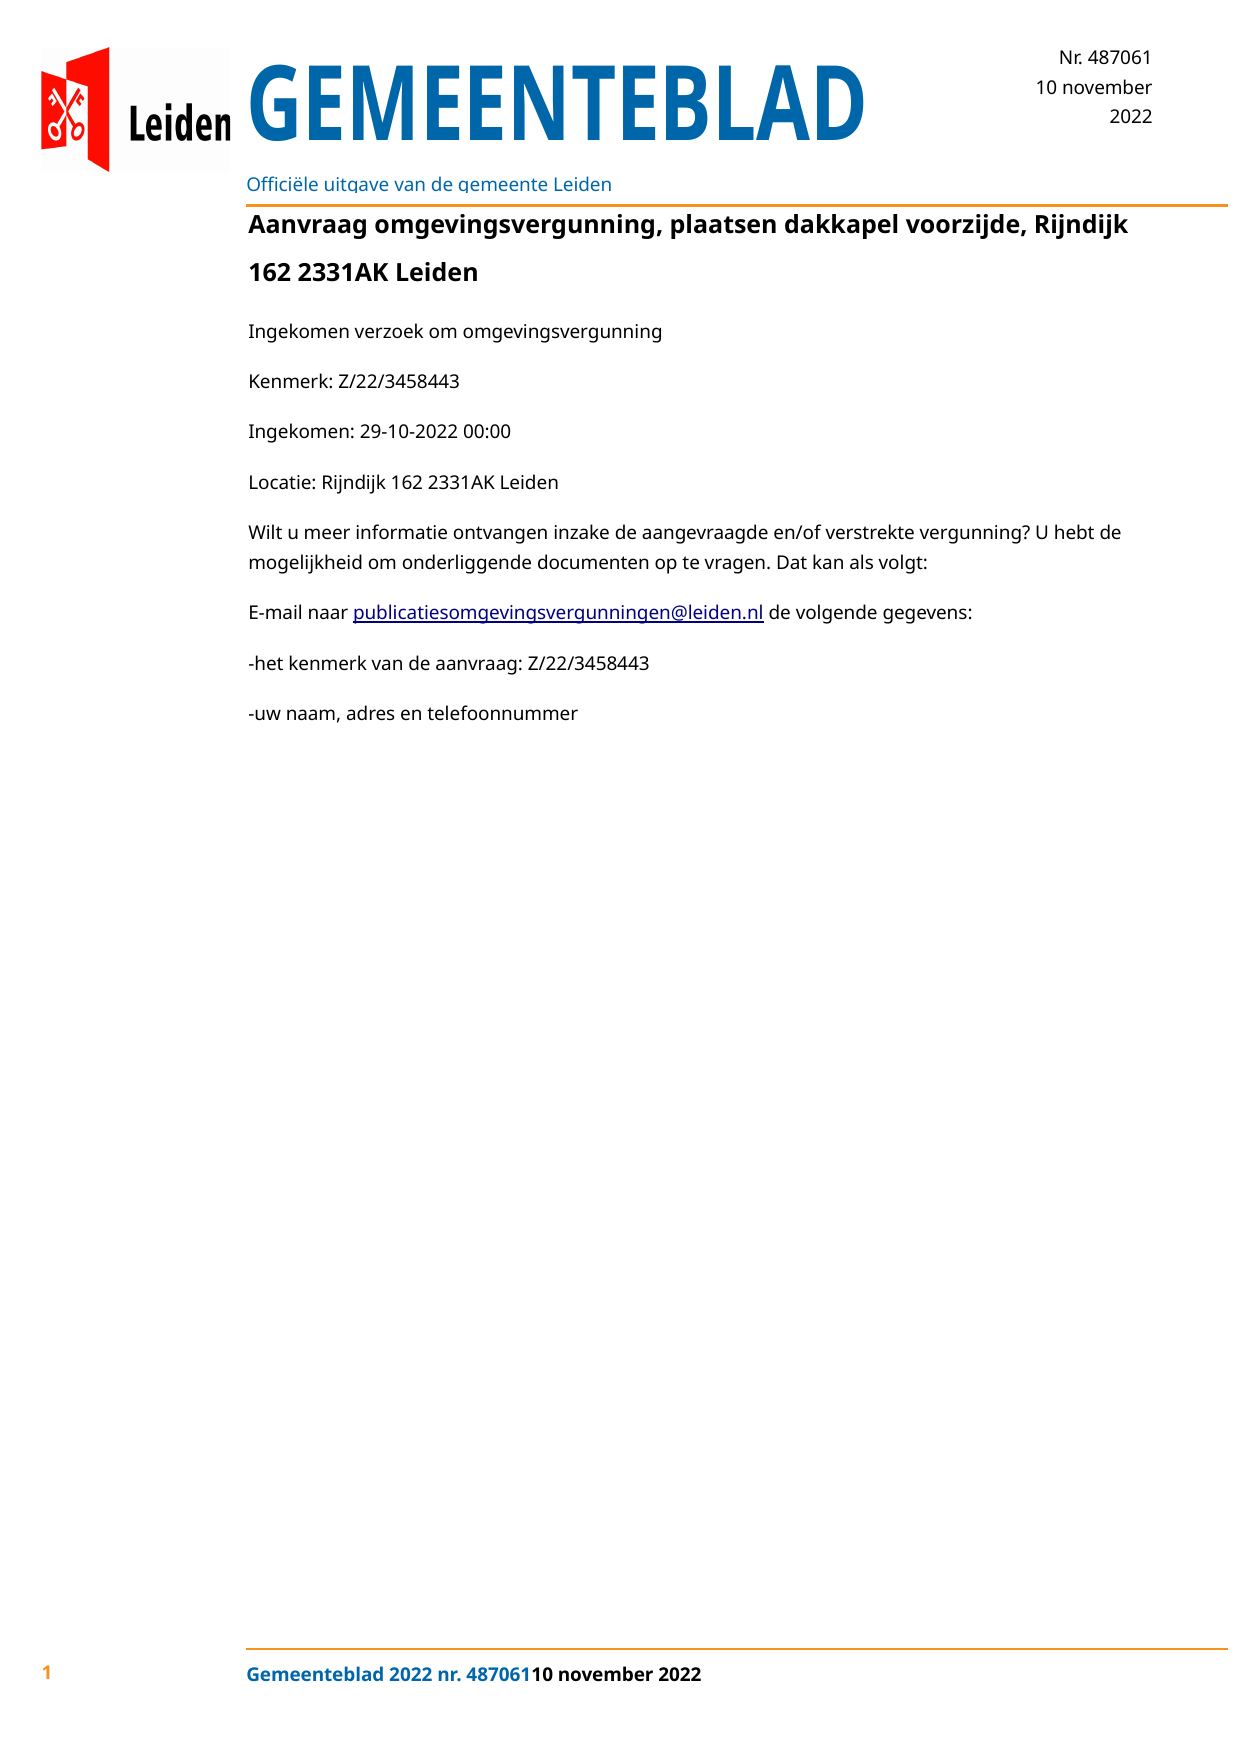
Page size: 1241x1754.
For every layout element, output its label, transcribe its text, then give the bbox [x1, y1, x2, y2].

text Aanvraag omgevingsvergunning, plaatsen dakkapel voorzijde, Rijndijk 162 2331AK Leiden [248, 207, 1152, 288]
picture [41, 47, 231, 172]
text Wilt u meer informatie ontvangen inzake de aangevraagde en/of verstrekte vergunning? U hebt de mogelijkheid om onderliggende documenten op te vragen. Dat kan als volgt: [248, 519, 1152, 575]
text E-mail naar publicatiesomgevingsvergunningen@leiden.nl de volgende gegevens: [248, 599, 1152, 625]
text -uw naam, adres en telefoonnummer [248, 700, 1152, 726]
text -het kenmerk van de aanvraag: Z/22/3458443 [248, 650, 1152, 676]
text Ingekomen: 29-10-2022 00:00 [248, 419, 1152, 444]
text Ingekomen verzoek om omgevingsvergunning [248, 318, 1152, 344]
text Kenmerk: Z/22/3458443 [248, 368, 1152, 394]
text Locatie: Rijndijk 162 2331AK Leiden [248, 469, 1152, 495]
